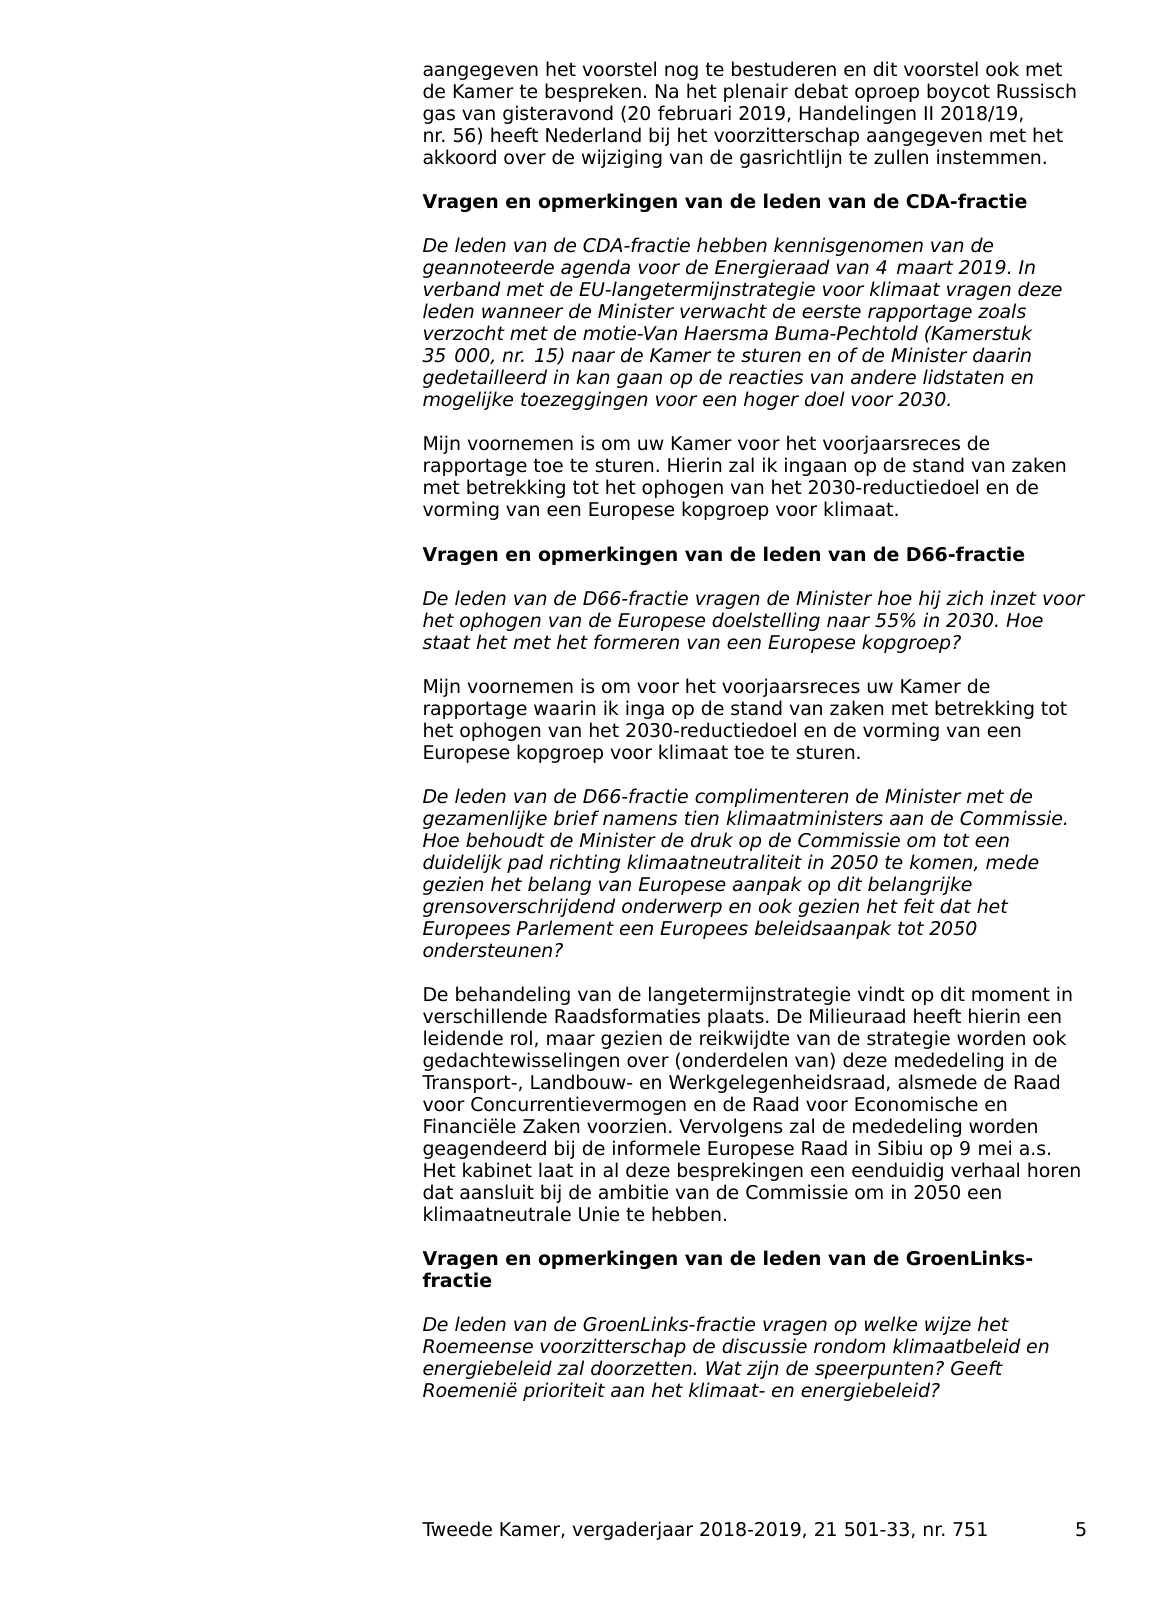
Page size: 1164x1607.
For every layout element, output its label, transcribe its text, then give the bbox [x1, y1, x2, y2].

text De leden van de CDA-fractie hebben kennisgenomen van de geannoteerde agenda voor de Energieraad van 4 maart 2019. In verband met de EU-langetermijnstrategie voor klimaat vragen deze leden wanneer de Minister verwacht de eerste rapportage zoals verzocht met de motie-Van Haersma Buma-Pechtold (Kamerstuk 35 000, nr. 15) naar de Kamer te sturen en of de Minister daarin gedetailleerd in kan gaan op de reacties van andere lidstaten en mogelijke toezeggingen voor een hoger doel voor 2030. [422, 235, 1087, 411]
subtitle Vragen en opmerkingen van de leden van de CDA-fractie [422, 191, 1087, 213]
subtitle Vragen en opmerkingen van de leden van de GroenLinks-fractie [422, 1248, 1087, 1292]
subtitle Vragen en opmerkingen van de leden van de D66-fractie [422, 543, 1087, 565]
text Mijn voornemen is om uw Kamer voor het voorjaarsreces de rapportage toe te sturen. Hierin zal ik ingaan op de stand van zaken met betrekking tot het ophogen van het 2030-reductiedoel en de vorming van een Europese kopgroep voor klimaat. [422, 433, 1087, 521]
text aangegeven het voorstel nog te bestuderen en dit voorstel ook met de Kamer te bespreken. Na het plenair debat oproep boycot Russisch gas van gisteravond (20 februari 2019, Handelingen II 2018/19, nr. 56) heeft Nederland bij het voorzitterschap aangegeven met het akkoord over de wijziging van de gasrichtlijn te zullen instemmen. [422, 59, 1087, 169]
text De leden van de D66-fractie vragen de Minister hoe hij zich inzet voor het ophogen van de Europese doelstelling naar 55% in 2030. Hoe staat het met het formeren van een Europese kopgroep? [422, 588, 1087, 653]
text Mijn voornemen is om voor het voorjaarsreces uw Kamer de rapportage waarin ik inga op de stand van zaken met betrekking tot het ophogen van het 2030-reductiedoel en de vorming van een Europese kopgroep voor klimaat toe te sturen. [422, 676, 1087, 764]
text De behandeling van de langetermijnstrategie vindt op dit moment in verschillende Raadsformaties plaats. De Milieuraad heeft hierin een leidende rol, maar gezien de reikwijdte van de strategie worden ook gedachtewisselingen over (onderdelen van) deze mededeling in de Transport-, Landbouw- en Werkgelegenheidsraad, alsmede de Raad voor Concurrentievermogen en de Raad voor Economische en Financiële Zaken voorzien. Vervolgens zal de mededeling worden geagendeerd bij de informele Europese Raad in Sibiu op 9 mei a.s. Het kabinet laat in al deze besprekingen een eenduidig verhaal horen dat aansluit bij de ambitie van de Commissie om in 2050 een klimaatneutrale Unie te hebben. [422, 984, 1087, 1226]
text De leden van de GroenLinks-fractie vragen op welke wijze het Roemeense voorzitterschap de discussie rondom klimaatbeleid en energiebeleid zal doorzetten. Wat zijn de speerpunten? Geeft Roemenië prioriteit aan het klimaat- en energiebeleid? [422, 1314, 1087, 1402]
text De leden van de D66-fractie complimenteren de Minister met de gezamenlijke brief namens tien klimaatministers aan de Commissie. Hoe behoudt de Minister de druk op de Commissie om tot een duidelijk pad richting klimaatneutraliteit in 2050 te komen, mede gezien het belang van Europese aanpak op dit belangrijke grensoverschrijdend onderwerp en ook gezien het feit dat het Europees Parlement een Europees beleidsaanpak tot 2050 ondersteunen? [422, 786, 1087, 962]
